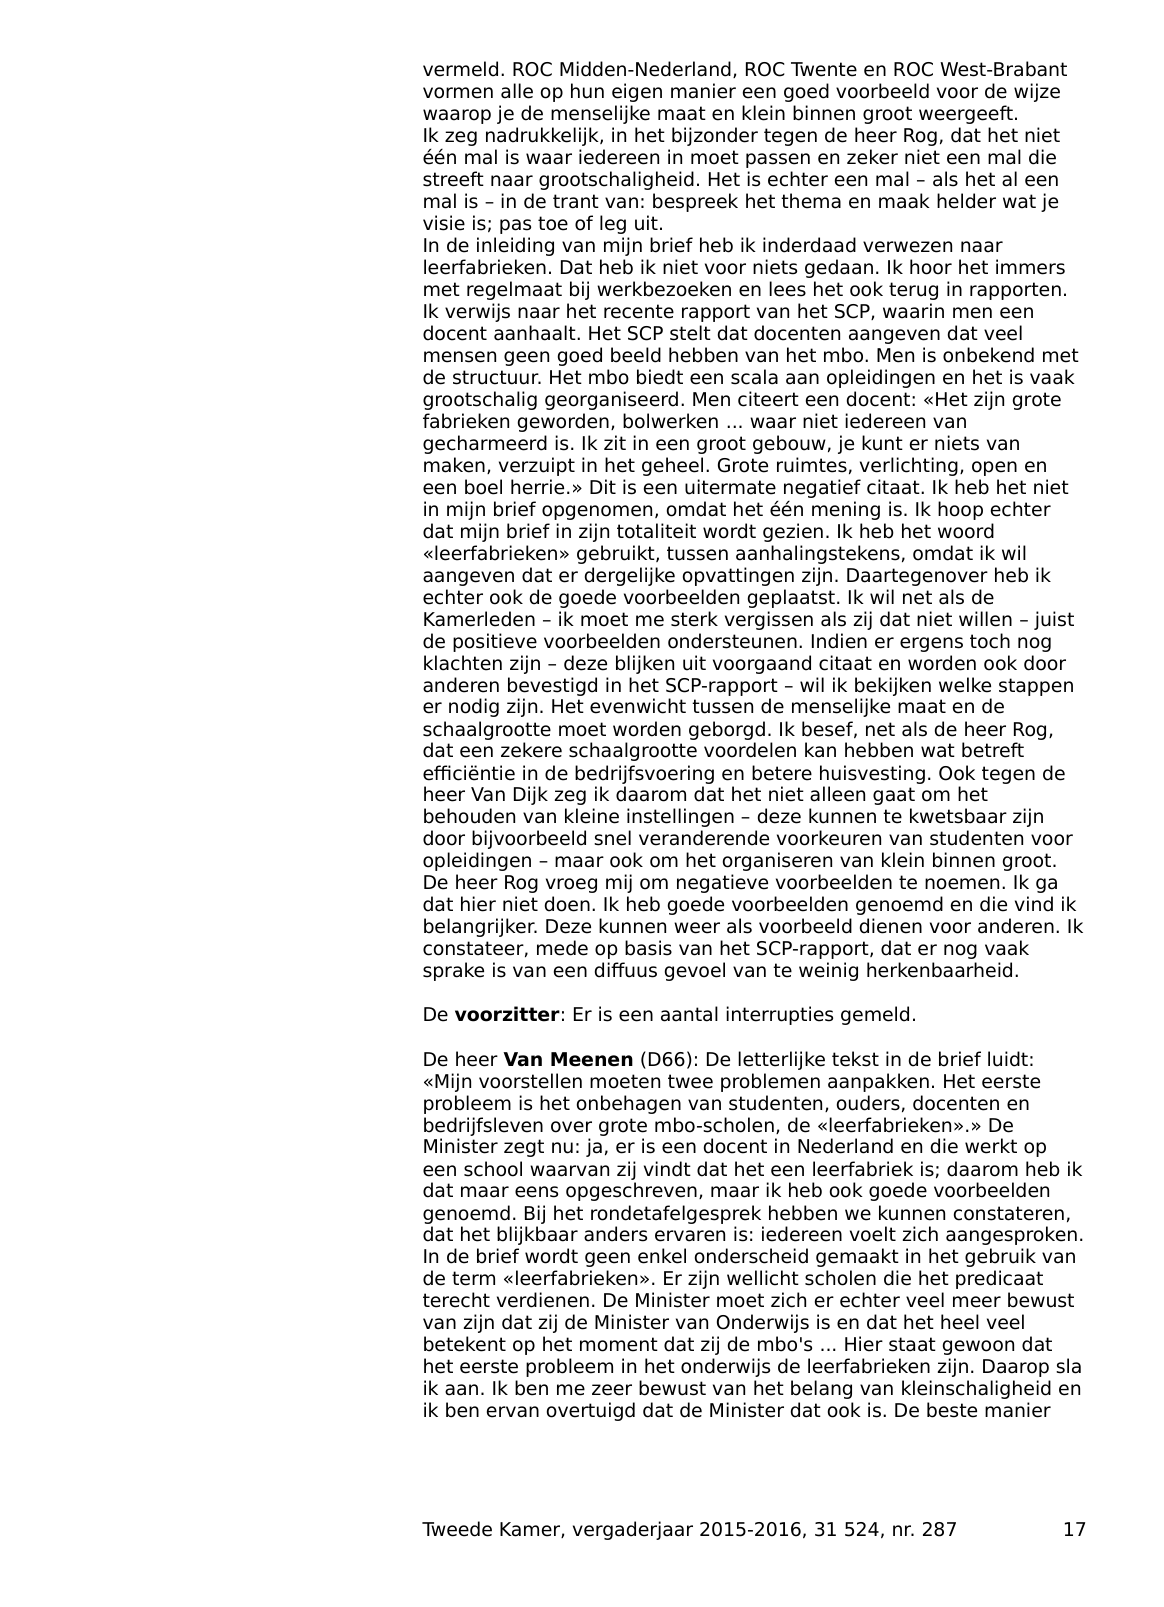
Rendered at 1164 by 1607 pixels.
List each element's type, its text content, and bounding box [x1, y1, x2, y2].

text De heer Van Meenen (D66): De letterlijke tekst in de brief luidt: «Mijn voorstellen moeten twee problemen aanpakken. Het eerste probleem is het onbehagen van studenten, ouders, docenten en bedrijfsleven over grote mbo-scholen, de «leerfabrieken».» De Minister zegt nu: ja, er is een docent in Nederland en die werkt op een school waarvan zij vindt dat het een leerfabriek is; daarom heb ik dat maar eens opgeschreven, maar ik heb ook goede voorbeelden genoemd. Bij het rondetafelgesprek hebben we kunnen constateren, dat het blijkbaar anders ervaren is: iedereen voelt zich aangesproken. In de brief wordt geen enkel onderscheid gemaakt in het gebruik van de term «leerfabrieken». Er zijn wellicht scholen die het predicaat terecht verdienen. De Minister moet zich er echter veel meer bewust van zijn dat zij de Minister van Onderwijs is en dat het heel veel betekent op het moment dat zij de mbo's ... Hier staat gewoon dat het eerste probleem in het onderwijs de leerfabrieken zijn. Daarop sla ik aan. Ik ben me zeer bewust van het belang van kleinschaligheid en ik ben ervan overtuigd dat de Minister dat ook is. De beste manier [422, 1048, 1087, 1422]
text Ik zeg nadrukkelijk, in het bijzonder tegen de heer Rog, dat het niet één mal is waar iedereen in moet passen en zeker niet een mal die streeft naar grootschaligheid. Het is echter een mal – als het al een mal is – in de trant van: bespreek het thema en maak helder wat je visie is; pas toe of leg uit. [422, 125, 1087, 235]
text vermeld. ROC Midden-Nederland, ROC Twente en ROC West-Brabant vormen alle op hun eigen manier een goed voorbeeld voor de wijze waarop je de menselijke maat en klein binnen groot weergeeft. [422, 59, 1087, 125]
text De voorzitter: Er is een aantal interrupties gemeld. [422, 1004, 1087, 1026]
text De heer Rog vroeg mij om negatieve voorbeelden te noemen. Ik ga dat hier niet doen. Ik heb goede voorbeelden genoemd en die vind ik belangrijker. Deze kunnen weer als voorbeeld dienen voor anderen. Ik constateer, mede op basis van het SCP-rapport, dat er nog vaak sprake is van een diffuus gevoel van te weinig herkenbaarheid. [422, 872, 1087, 982]
text In de inleiding van mijn brief heb ik inderdaad verwezen naar leerfabrieken. Dat heb ik niet voor niets gedaan. Ik hoor het immers met regelmaat bij werkbezoeken en lees het ook terug in rapporten. Ik verwijs naar het recente rapport van het SCP, waarin men een docent aanhaalt. Het SCP stelt dat docenten aangeven dat veel mensen geen goed beeld hebben van het mbo. Men is onbekend met de structuur. Het mbo biedt een scala aan opleidingen en het is vaak grootschalig georganiseerd. Men citeert een docent: «Het zijn grote fabrieken geworden, bolwerken ... waar niet iedereen van gecharmeerd is. Ik zit in een groot gebouw, je kunt er niets van maken, verzuipt in het geheel. Grote ruimtes, verlichting, open en een boel herrie.» Dit is een uitermate negatief citaat. Ik heb het niet in mijn brief opgenomen, omdat het één mening is. Ik hoop echter dat mijn brief in zijn totaliteit wordt gezien. Ik heb het woord «leerfabrieken» gebruikt, tussen aanhalingstekens, omdat ik wil aangeven dat er dergelijke opvattingen zijn. Daartegenover heb ik echter ook de goede voorbeelden geplaatst. Ik wil net als de Kamerleden – ik moet me sterk vergissen als zij dat niet willen – juist de positieve voorbeelden ondersteunen. Indien er ergens toch nog klachten zijn – deze blijken uit voorgaand citaat en worden ook door anderen bevestigd in het SCP-rapport – wil ik bekijken welke stappen er nodig zijn. Het evenwicht tussen de menselijke maat en de schaalgrootte moet worden geborgd. Ik besef, net als de heer Rog, dat een zekere schaalgrootte voordelen kan hebben wat betreft efficiëntie in de bedrijfsvoering en betere huisvesting. Ook tegen de heer Van Dijk zeg ik daarom dat het niet alleen gaat om het behouden van kleine instellingen – deze kunnen te kwetsbaar zijn door bijvoorbeeld snel veranderende voorkeuren van studenten voor opleidingen – maar ook om het organiseren van klein binnen groot. [422, 235, 1087, 872]
